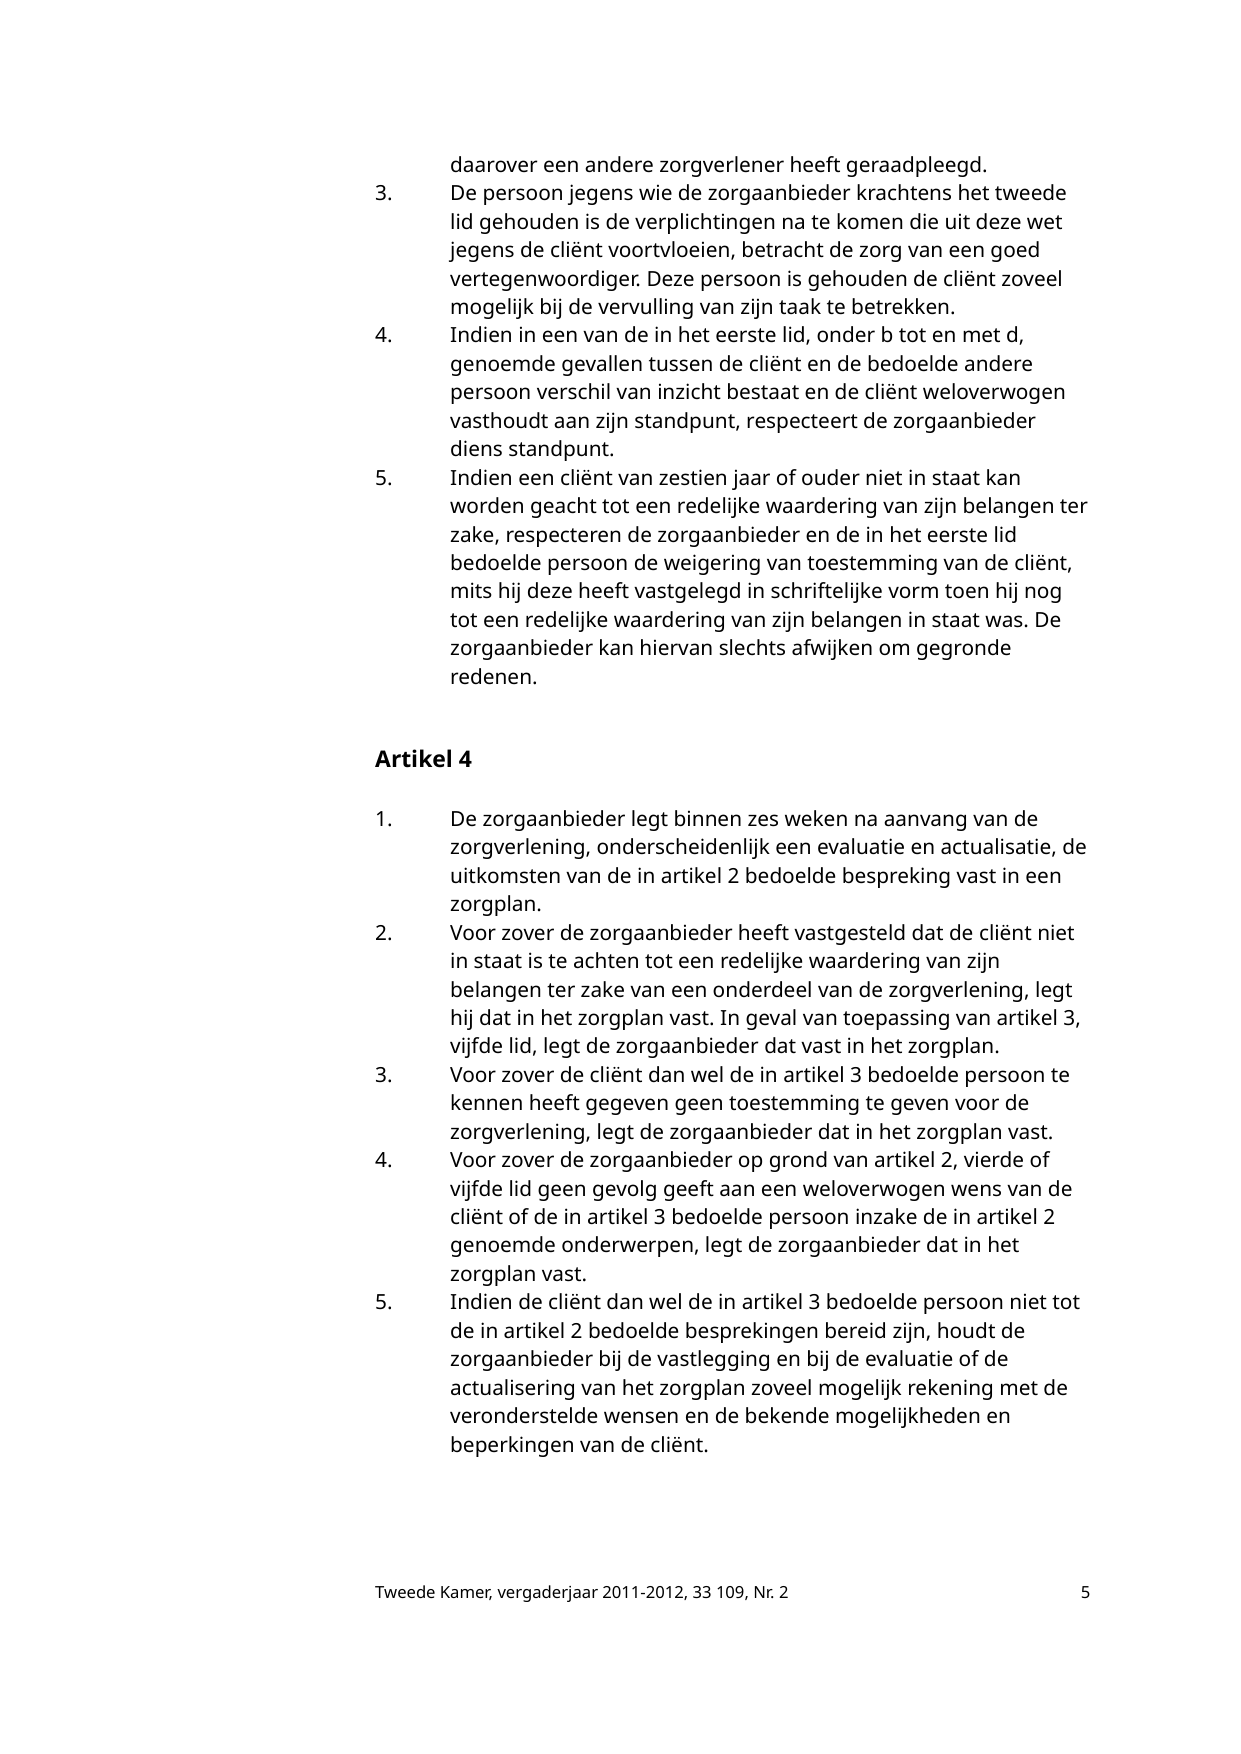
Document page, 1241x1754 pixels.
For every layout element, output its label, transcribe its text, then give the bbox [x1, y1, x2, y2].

list Voor zover de cliënt dan wel de in artikel 3 bedoelde persoon te kennen heeft gegeven geen toestemming te geven voor de zorgverlening, legt de zorgaanbieder dat in het zorgplan vast. [375, 1060, 1090, 1145]
list Indien een cliënt van zestien jaar of ouder niet in staat kan worden geacht tot een redelijke waardering van zijn belangen ter zake, respecteren de zorgaanbieder en de in het eerste lid bedoelde persoon de weigering van toestemming van de cliënt, mits hij deze heeft vastgelegd in schriftelijke vorm toen hij nog tot een redelijke waardering van zijn belangen in staat was. De zorgaanbieder kan hiervan slechts afwijken om gegronde redenen. [375, 463, 1090, 690]
list De zorgaanbieder legt binnen zes weken na aanvang van de zorgverlening, onderscheidenlijk een evaluatie en actualisatie, de uitkomsten van de in artikel 2 bedoelde bespreking vast in een zorgplan. [375, 804, 1090, 918]
list Indien in een van de in het eerste lid, onder b tot en met d, genoemde gevallen tussen de cliënt en de bedoelde andere persoon verschil van inzicht bestaat en de cliënt weloverwogen vasthoudt aan zijn standpunt, respecteert de zorgaanbieder diens standpunt. [375, 321, 1090, 463]
list Voor zover de zorgaanbieder heeft vastgesteld dat de cliënt niet in staat is te achten tot een redelijke waardering van zijn belangen ter zake van een onderdeel van de zorgverlening, legt hij dat in het zorgplan vast. In geval van toepassing van artikel 3, vijfde lid, legt de zorgaanbieder dat vast in het zorgplan. [375, 918, 1090, 1060]
list Voor zover de zorgaanbieder op grond van artikel 2, vierde of vijfde lid geen gevolg geeft aan een weloverwogen wens van de cliënt of de in artikel 3 bedoelde persoon inzake de in artikel 2 genoemde onderwerpen, legt de zorgaanbieder dat in het zorgplan vast. [375, 1145, 1090, 1287]
list Indien de cliënt dan wel de in artikel 3 bedoelde persoon niet tot de in artikel 2 bedoelde besprekingen bereid zijn, houdt de zorgaanbieder bij de vastlegging en bij de evaluatie of de actualisering van het zorgplan zoveel mogelijk rekening met de veronderstelde wensen en de bekende mogelijkheden en beperkingen van de cliënt. [375, 1287, 1090, 1458]
list De persoon jegens wie de zorgaanbieder krachtens het tweede lid gehouden is de verplichtingen na te komen die uit deze wet jegens de cliënt voortvloeien, betracht de zorg van een goed vertegenwoordiger. Deze persoon is gehouden de cliënt zoveel mogelijk bij de vervulling van zijn taak te betrekken. [375, 178, 1090, 321]
subtitle Artikel 4 [375, 743, 1090, 774]
list daarover een andere zorgverlener heeft geraadpleegd. [375, 150, 1090, 178]
